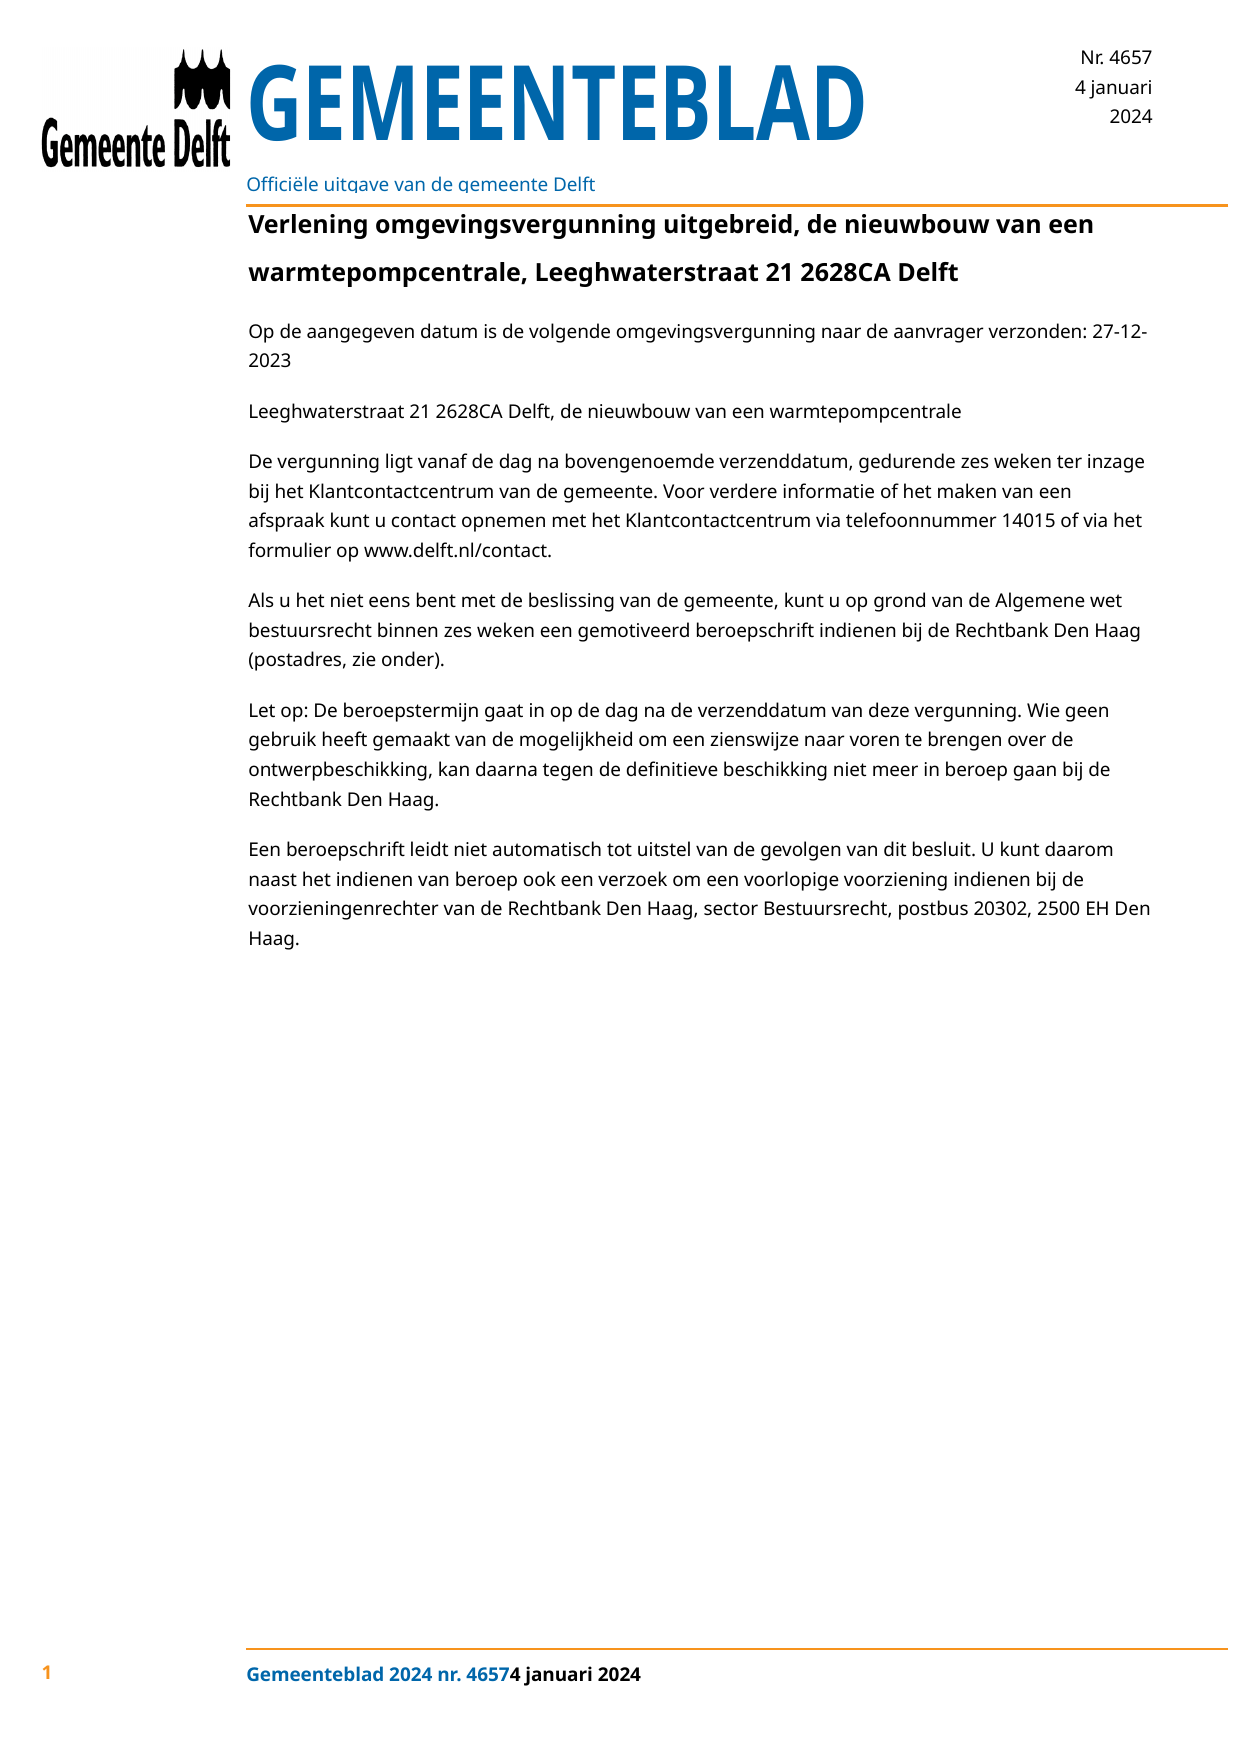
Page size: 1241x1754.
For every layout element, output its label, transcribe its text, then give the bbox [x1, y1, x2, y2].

text Een beroepschrift leidt niet automatisch tot uitstel van de gevolgen van dit besluit. U kunt daarom naast het indienen van beroep ook een verzoek om een voorlopige voorziening indienen bij de voorzieningenrechter van de Rechtbank Den Haag, sector Bestuursrecht, postbus 20302, 2500 EH Den Haag. [248, 836, 1152, 951]
text Op de aangegeven datum is de volgende omgevingsvergunning naar de aanvrager verzonden: 27-12-2023 [248, 318, 1152, 373]
text Als u het niet eens bent met de beslissing van de gemeente, kunt u op grond van de Algemene wet bestuursrecht binnen zes weken een gemotiveerd beroepschrift indienen bij de Rechtbank Den Haag (postadres, zie onder). [248, 587, 1152, 672]
text Verlening omgevingsvergunning uitgebreid, de nieuwbouw van een warmtepompcentrale, Leeghwaterstraat 21 2628CA Delft [248, 207, 1152, 288]
picture [41, 47, 231, 172]
text Leeghwaterstraat 21 2628CA Delft, de nieuwbouw van een warmtepompcentrale [248, 398, 1152, 424]
text Let op: De beroepstermijn gaat in op de dag na de verzenddatum van deze vergunning. Wie geen gebruik heeft gemaakt van de mogelijkheid om een zienswijze naar voren te brengen over de ontwerpbeschikking, kan daarna tegen de definitieve beschikking niet meer in beroep gaan bij de Rechtbank Den Haag. [248, 697, 1152, 812]
text De vergunning ligt vanaf de dag na bovengenoemde verzenddatum, gedurende zes weken ter inzage bij het Klantcontactcentrum van de gemeente. Voor verdere informatie of het maken van een afspraak kunt u contact opnemen met het Klantcontactcentrum via telefoonnummer 14015 of via het formulier op www.delft.nl/contact. [248, 448, 1152, 563]
